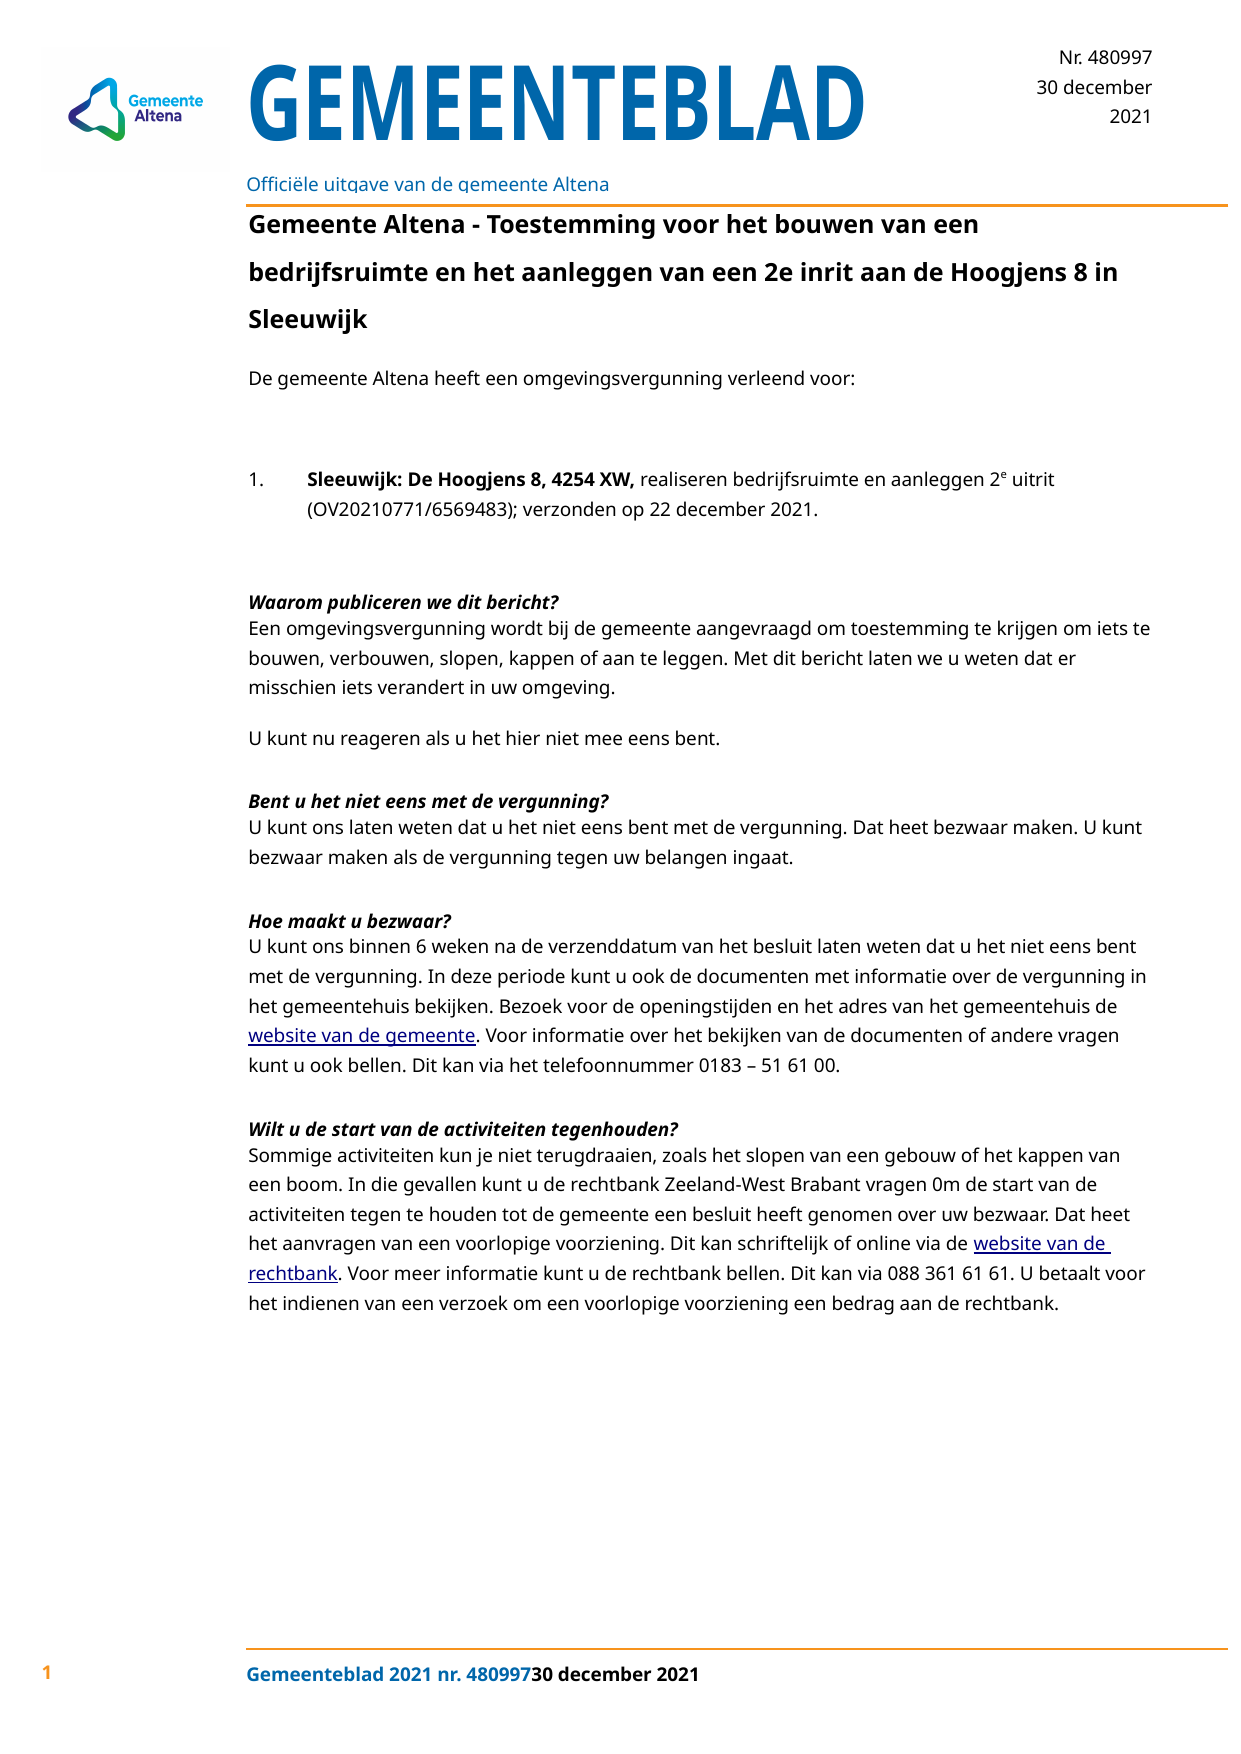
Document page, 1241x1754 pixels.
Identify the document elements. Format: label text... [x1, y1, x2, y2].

text Een omgevingsvergunning wordt bij de gemeente aangevraagd om toestemming te krijgen om iets te bouwen, verbouwen, slopen, kappen of aan te leggen. Met dit bericht laten we u weten dat er misschien iets verandert in uw omgeving. [248, 615, 1152, 700]
list Sleeuwijk: De Hoogjens 8, 4254 XW, realiseren bedrijfsruimte en aanleggen 2e uitrit (OV20210771/6569483); verzonden op 22 december 2021. [248, 466, 1152, 522]
text Bent u het niet eens met de vergunning? [248, 789, 1152, 814]
picture [41, 47, 231, 172]
text Waarom publiceren we dit bericht? [248, 589, 1152, 615]
text De gemeente Altena heeft een omgevingsvergunning verleend voor: [248, 366, 1152, 391]
text U kunt nu reageren als u het hier niet mee eens bent. [248, 725, 1152, 751]
text Hoe maakt u bezwaar? [248, 908, 1152, 934]
text U kunt ons binnen 6 weken na de verzenddatum van het besluit laten weten dat u het niet eens bent met de vergunning. In deze periode kunt u ook de documenten met informatie over de vergunning in het gemeentehuis bekijken. Bezoek voor de openingstijden en het adres van het gemeentehuis de website van de gemeente. Voor informatie over het bekijken van de documenten of andere vragen kunt u ook bellen. Dit kan via het telefoonnummer 0183 – 51 61 00. [248, 934, 1152, 1078]
text Gemeente Altena - Toestemming voor het bouwen van een bedrijfsruimte en het aanleggen van een 2e inrit aan de Hoogjens 8 in Sleeuwijk [248, 207, 1152, 336]
text Sommige activiteiten kun je niet terugdraaien, zoals het slopen van een gebouw of het kappen van een boom. In die gevallen kunt u de rechtbank Zeeland-West Brabant vragen 0m de start van de activiteiten tegen te houden tot de gemeente een besluit heeft genomen over uw bezwaar. Dat heet het aanvragen van een voorlopige voorziening. Dit kan schriftelijk of online via de website van de rechtbank. Voor meer informatie kunt u de rechtbank bellen. Dit kan via 088 361 61 61. U betaalt voor het indienen van een verzoek om een voorlopige voorziening een bedrag aan de rechtbank. [248, 1142, 1152, 1315]
text U kunt ons laten weten dat u het niet eens bent met de vergunning. Dat heet bezwaar maken. U kunt bezwaar maken als de vergunning tegen uw belangen ingaat. [248, 814, 1152, 870]
text Wilt u de start van de activiteiten tegenhouden? [248, 1116, 1152, 1142]
